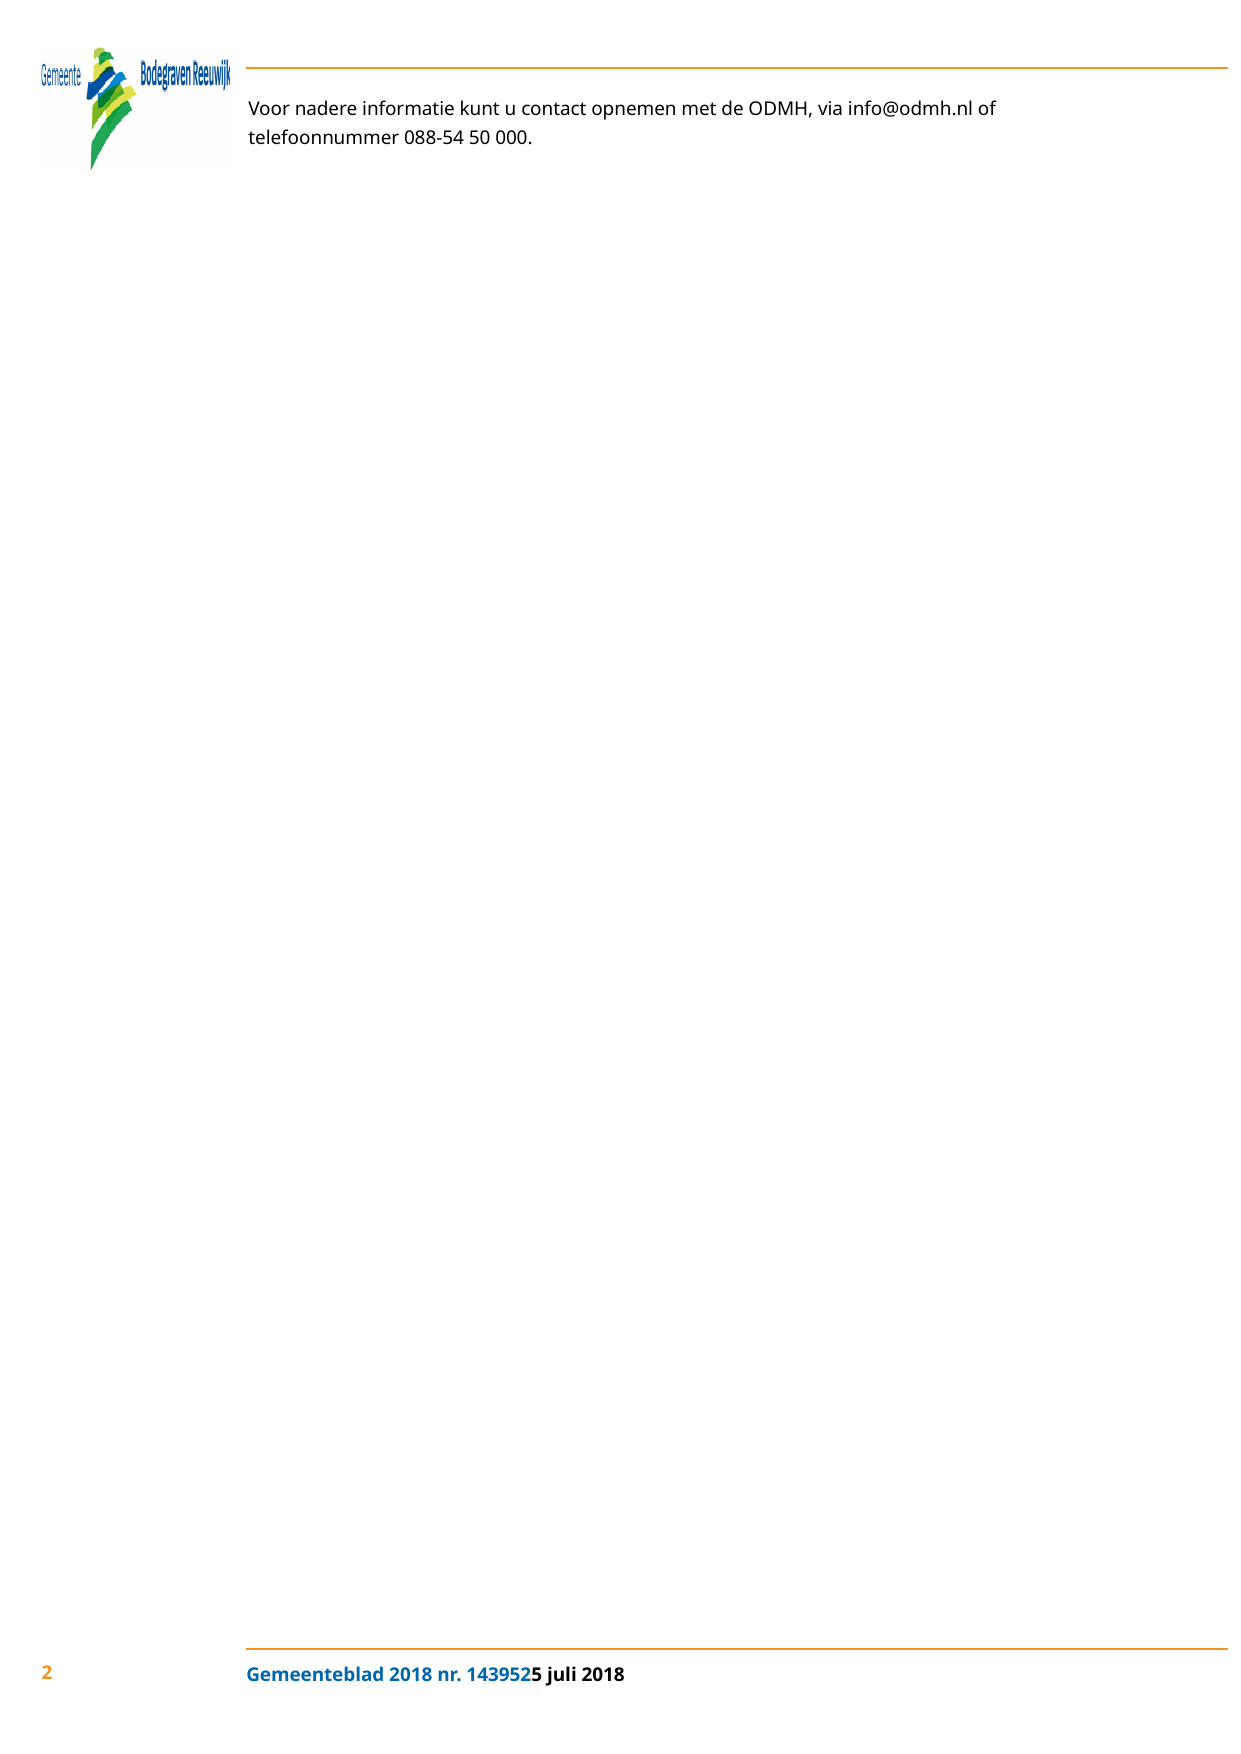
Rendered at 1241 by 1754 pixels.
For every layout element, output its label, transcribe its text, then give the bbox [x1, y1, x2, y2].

picture [41, 47, 231, 172]
text Voor nadere informatie kunt u contact opnemen met de ODMH, via info@odmh.nl of telefoonnummer 088-54 50 000. [248, 95, 1152, 150]
